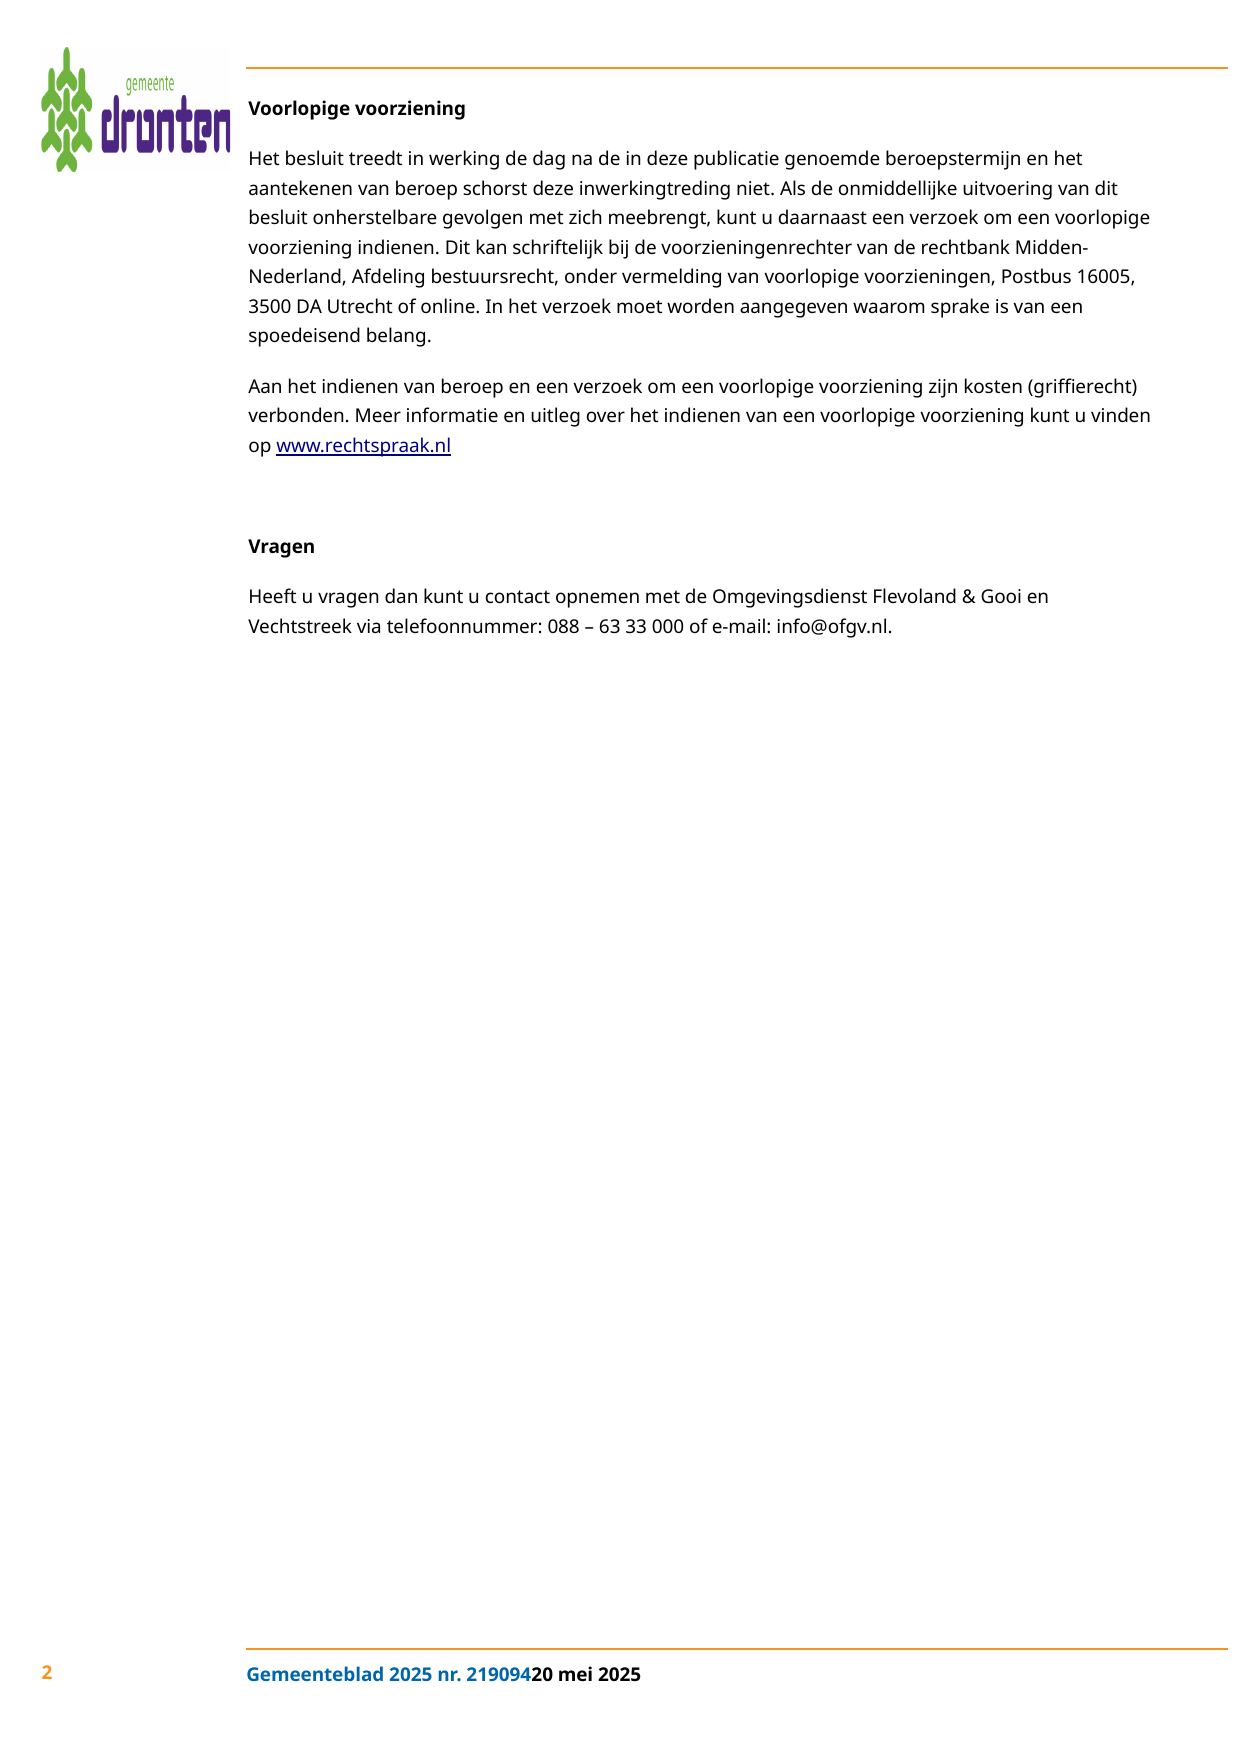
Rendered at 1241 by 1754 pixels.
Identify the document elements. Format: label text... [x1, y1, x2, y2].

text Heeft u vragen dan kunt u contact opnemen met de Omgevingsdienst Flevoland & Gooi en Vechtstreek via telefoonnummer: 088 – 63 33 000 of e-mail: info@ofgv.nl. [248, 583, 1152, 639]
text Aan het indienen van beroep en een verzoek om een voorlopige voorziening zijn kosten (griffierecht) verbonden. Meer informatie en uitleg over het indienen van een voorlopige voorziening kunt u vinden op www.rechtspraak.nl [248, 373, 1152, 458]
picture [41, 47, 231, 172]
text Het besluit treedt in werking de dag na de in deze publicatie genoemde beroepstermijn en het aantekenen van beroep schorst deze inwerkingtreding niet. Als de onmiddellijke uitvoering van dit besluit onherstelbare gevolgen met zich meebrengt, kunt u daarnaast een verzoek om een voorlopige voorziening indienen. Dit kan schriftelijk bij de voorzieningenrechter van de rechtbank Midden-Nederland, Afdeling bestuursrecht, onder vermelding van voorlopige voorzieningen, Postbus 16005, 3500 DA Utrecht of online. In het verzoek moet worden aangegeven waarom sprake is van een spoedeisend belang. [248, 145, 1152, 348]
text Vragen [248, 533, 1152, 559]
text Voorlopige voorziening [248, 95, 1152, 121]
